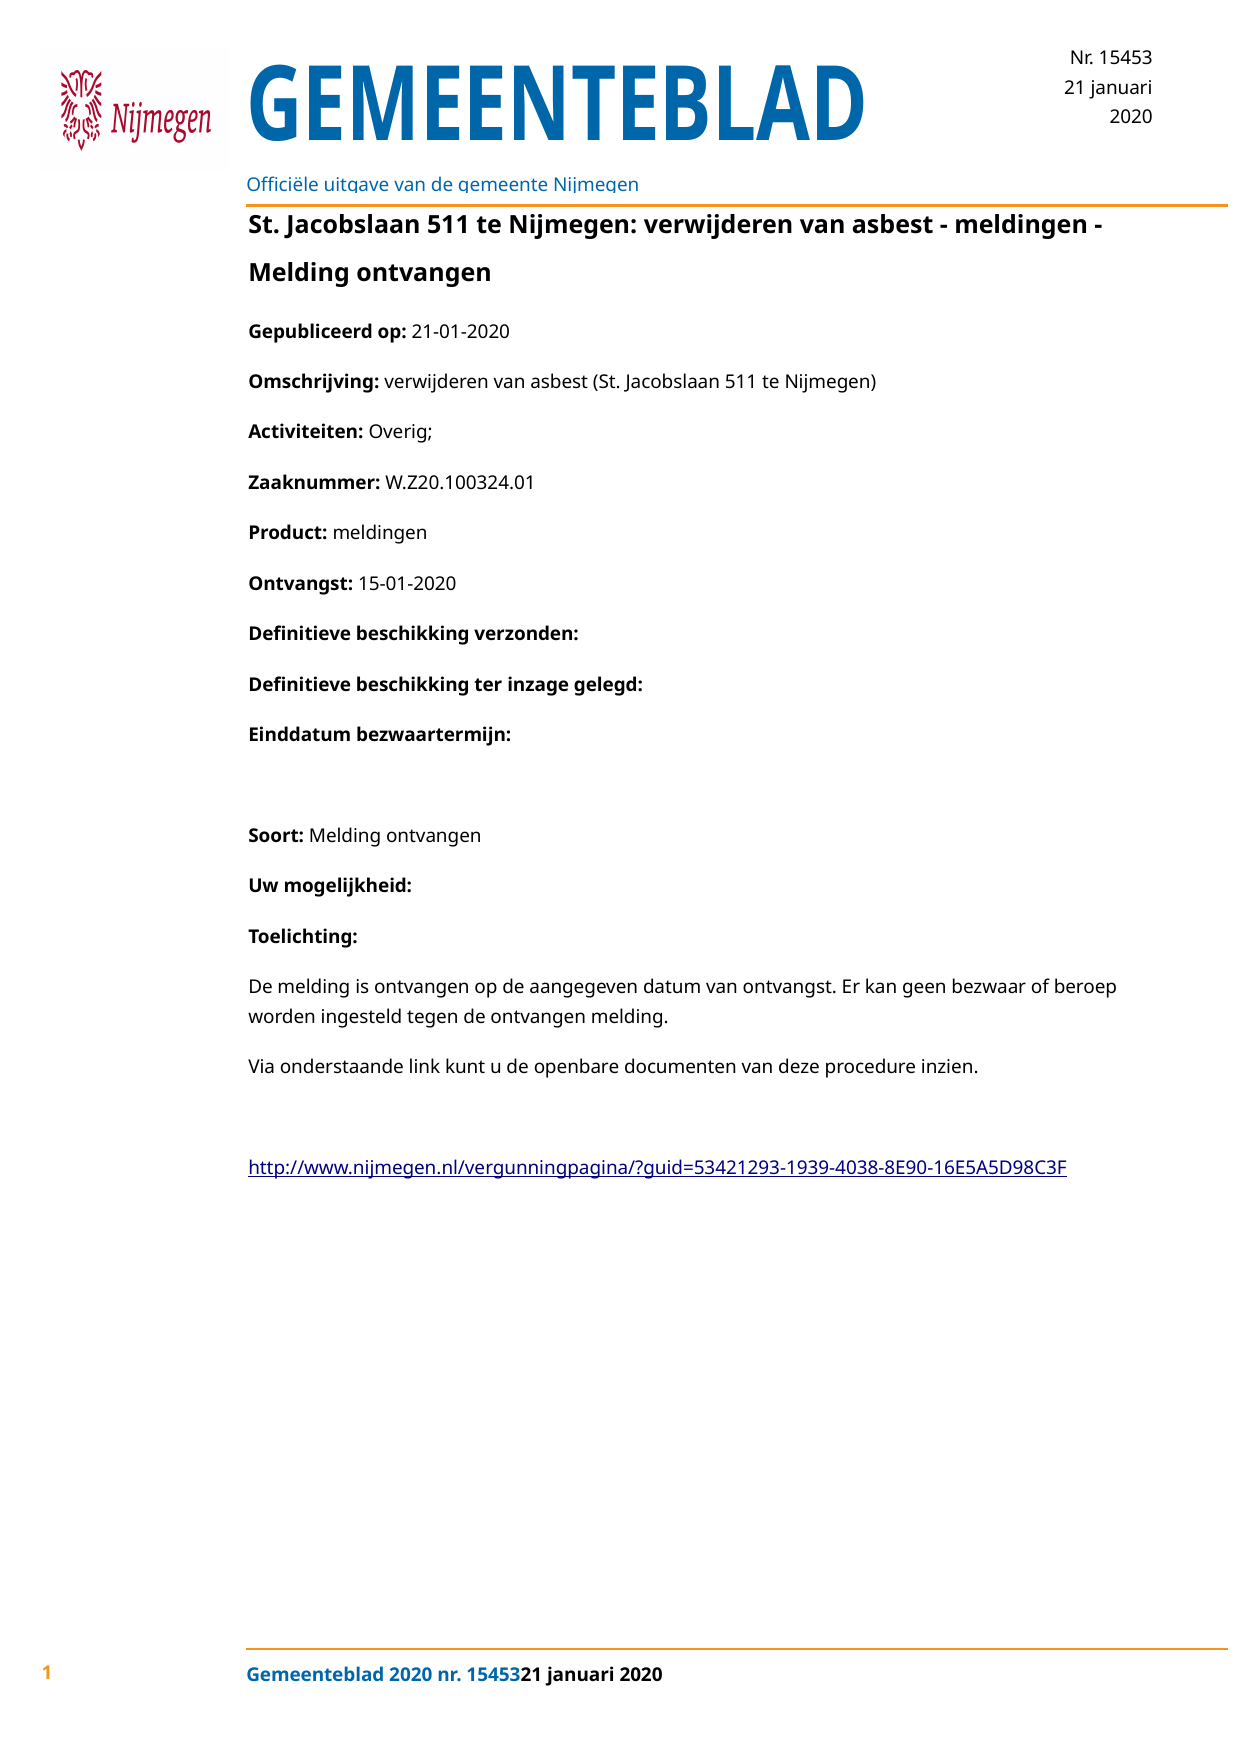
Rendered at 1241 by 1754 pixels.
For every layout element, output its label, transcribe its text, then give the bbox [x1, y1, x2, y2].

text Definitieve beschikking ter inzage gelegd: [248, 671, 1152, 697]
text Toelichting: [248, 923, 1152, 949]
text http://www.nijmegen.nl/vergunningpagina/?guid=53421293-1939-4038-8E90-16E5A5D98C3F [248, 1154, 1152, 1180]
text Product: meldingen [248, 519, 1152, 545]
text Zaaknummer: W.Z20.100324.01 [248, 469, 1152, 495]
picture [41, 47, 231, 172]
text Omschrijving: verwijderen van asbest (St. Jacobslaan 511 te Nijmegen) [248, 368, 1152, 394]
text Activiteiten: Overig; [248, 419, 1152, 444]
text Via onderstaande link kunt u de openbare documenten van deze procedure inzien. [248, 1053, 1152, 1079]
text Ontvangst: 15-01-2020 [248, 570, 1152, 596]
text Soort: Melding ontvangen [248, 822, 1152, 848]
text Einddatum bezwaartermijn: [248, 721, 1152, 747]
text Definitieve beschikking verzonden: [248, 620, 1152, 646]
text Uw mogelijkheid: [248, 872, 1152, 898]
text St. Jacobslaan 511 te Nijmegen: verwijderen van asbest - meldingen - Melding ontvangen [248, 207, 1152, 288]
text De melding is ontvangen op de aangegeven datum van ontvangst. Er kan geen bezwaar of beroep worden ingesteld tegen de ontvangen melding. [248, 973, 1152, 1029]
text Gepubliceerd op: 21-01-2020 [248, 318, 1152, 344]
